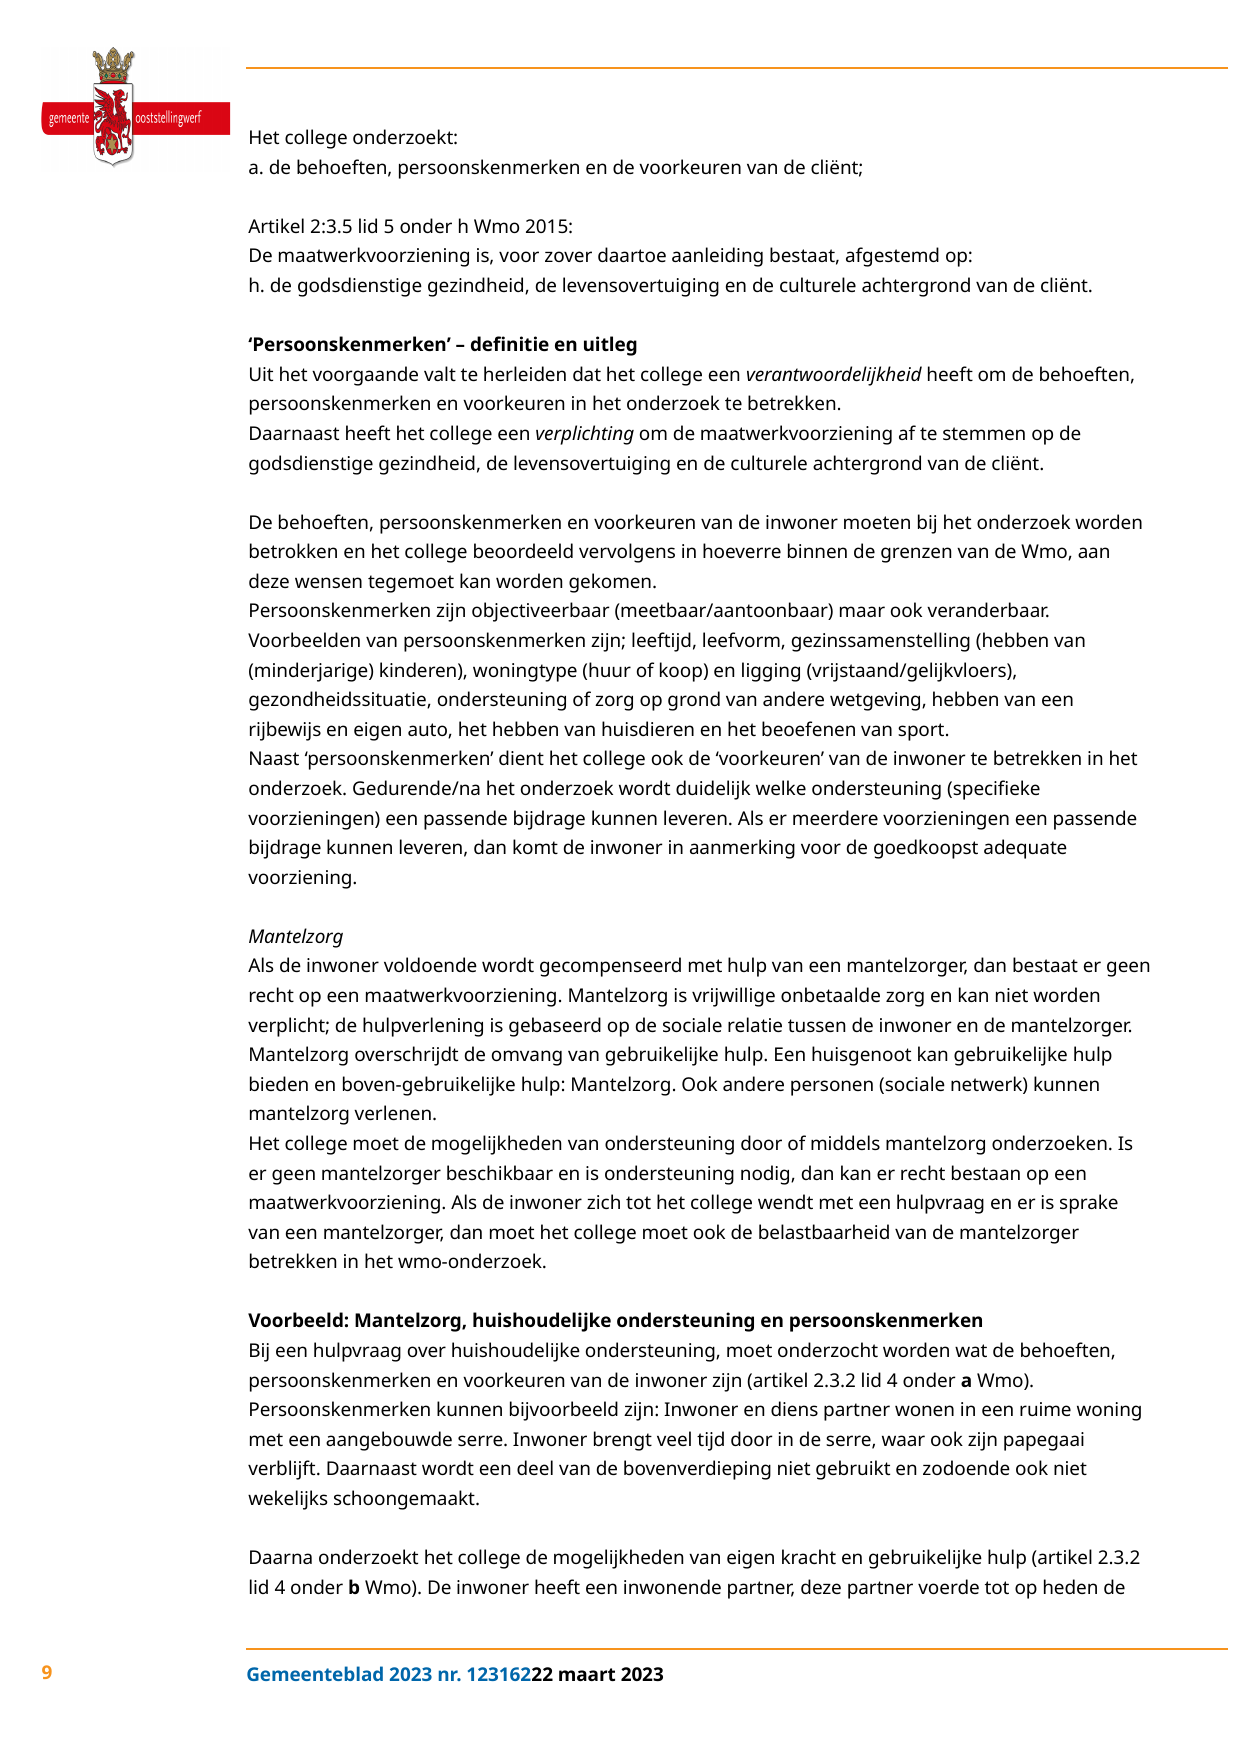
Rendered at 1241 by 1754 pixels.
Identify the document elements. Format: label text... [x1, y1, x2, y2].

text h. de godsdienstige gezindheid, de levensovertuiging en de culturele achtergrond van de cliënt. [248, 272, 1152, 298]
text Mantelzorg [248, 923, 1152, 949]
text Het college moet de mogelijkheden van ondersteuning door of middels mantelzorg onderzoeken. Is er geen mantelzorger beschikbaar en is ondersteuning nodig, dan kan er recht bestaan op een maatwerkvoorziening. Als de inwoner zich tot het college wendt met een hulpvraag en er is sprake van een mantelzorger, dan moet het college moet ook de belastbaarheid van de mantelzorger betrekken in het wmo-onderzoek. [248, 1130, 1152, 1274]
text Bij een hulpvraag over huishoudelijke ondersteuning, moet onderzocht worden wat de behoeften, persoonskenmerken en voorkeuren van de inwoner zijn (artikel 2.3.2 lid 4 onder a Wmo). Persoonskenmerken kunnen bijvoorbeeld zijn: Inwoner en diens partner wonen in een ruime woning met een aangebouwde serre. Inwoner brengt veel tijd door in de serre, waar ook zijn papegaai verblijft. Daarnaast wordt een deel van de bovenverdieping niet gebruikt en zodoende ook niet wekelijks schoongemaakt. [248, 1337, 1152, 1511]
text De maatwerkvoorziening is, voor zover daartoe aanleiding bestaat, afgestemd op: [248, 243, 1152, 268]
text Artikel 2:3.5 lid 5 onder h Wmo 2015: [248, 213, 1152, 239]
text Uit het voorgaande valt te herleiden dat het college een verantwoordelijkheid heeft om de behoeften, persoonskenmerken en voorkeuren in het onderzoek te betrekken. [248, 361, 1152, 416]
text Persoonskenmerken zijn objectiveerbaar (meetbaar/aantoonbaar) maar ook veranderbaar. Voorbeelden van persoonskenmerken zijn; leeftijd, leefvorm, gezinssamenstelling (hebben van (minderjarige) kinderen), woningtype (huur of koop) en ligging (vrijstaand/gelijkvloers), gezondheidssituatie, ondersteuning of zorg op grond van andere wetgeving, hebben van een rijbewijs en eigen auto, het hebben van huisdieren en het beoefenen van sport. [248, 598, 1152, 742]
text Voorbeeld: Mantelzorg, huishoudelijke ondersteuning en persoonskenmerken [248, 1308, 1152, 1333]
text De behoeften, persoonskenmerken en voorkeuren van de inwoner moeten bij het onderzoek worden betrokken en het college beoordeeld vervolgens in hoeverre binnen de grenzen van de Wmo, aan deze wensen tegemoet kan worden gekomen. [248, 509, 1152, 594]
text Daarna onderzoekt het college de mogelijkheden van eigen kracht en gebruikelijke hulp (artikel 2.3.2 lid 4 onder b Wmo). De inwoner heeft een inwonende partner, deze partner voerde tot op heden de [248, 1544, 1152, 1600]
text Daarnaast heeft het college een verplichting om de maatwerkvoorziening af te stemmen op de godsdienstige gezindheid, de levensovertuiging en de culturele achtergrond van de cliënt. [248, 420, 1152, 476]
text Naast ‘persoonskenmerken’ dient het college ook de ‘voorkeuren’ van de inwoner te betrekken in het onderzoek. Gedurende/na het onderzoek wordt duidelijk welke ondersteuning (specifieke voorzieningen) een passende bijdrage kunnen leveren. Als er meerdere voorzieningen een passende bijdrage kunnen leveren, dan komt de inwoner in aanmerking voor de goedkoopst adequate voorziening. [248, 746, 1152, 890]
text Als de inwoner voldoende wordt gecompenseerd met hulp van een mantelzorger, dan bestaat er geen recht op een maatwerkvoorziening. Mantelzorg is vrijwillige onbetaalde zorg en kan niet worden verplicht; de hulpverlening is gebaseerd op de sociale relatie tussen de inwoner en de mantelzorger. Mantelzorg overschrijdt de omvang van gebruikelijke hulp. Een huisgenoot kan gebruikelijke hulp bieden en boven-gebruikelijke hulp: Mantelzorg. Ook andere personen (sociale netwerk) kunnen mantelzorg verlenen. [248, 953, 1152, 1126]
text ‘Persoonskenmerken’ – definitie en uitleg [248, 331, 1152, 357]
picture [41, 47, 231, 172]
text Het college onderzoekt: [248, 124, 1152, 150]
text a. de behoeften, persoonskenmerken en de voorkeuren van de cliënt; [248, 154, 1152, 180]
